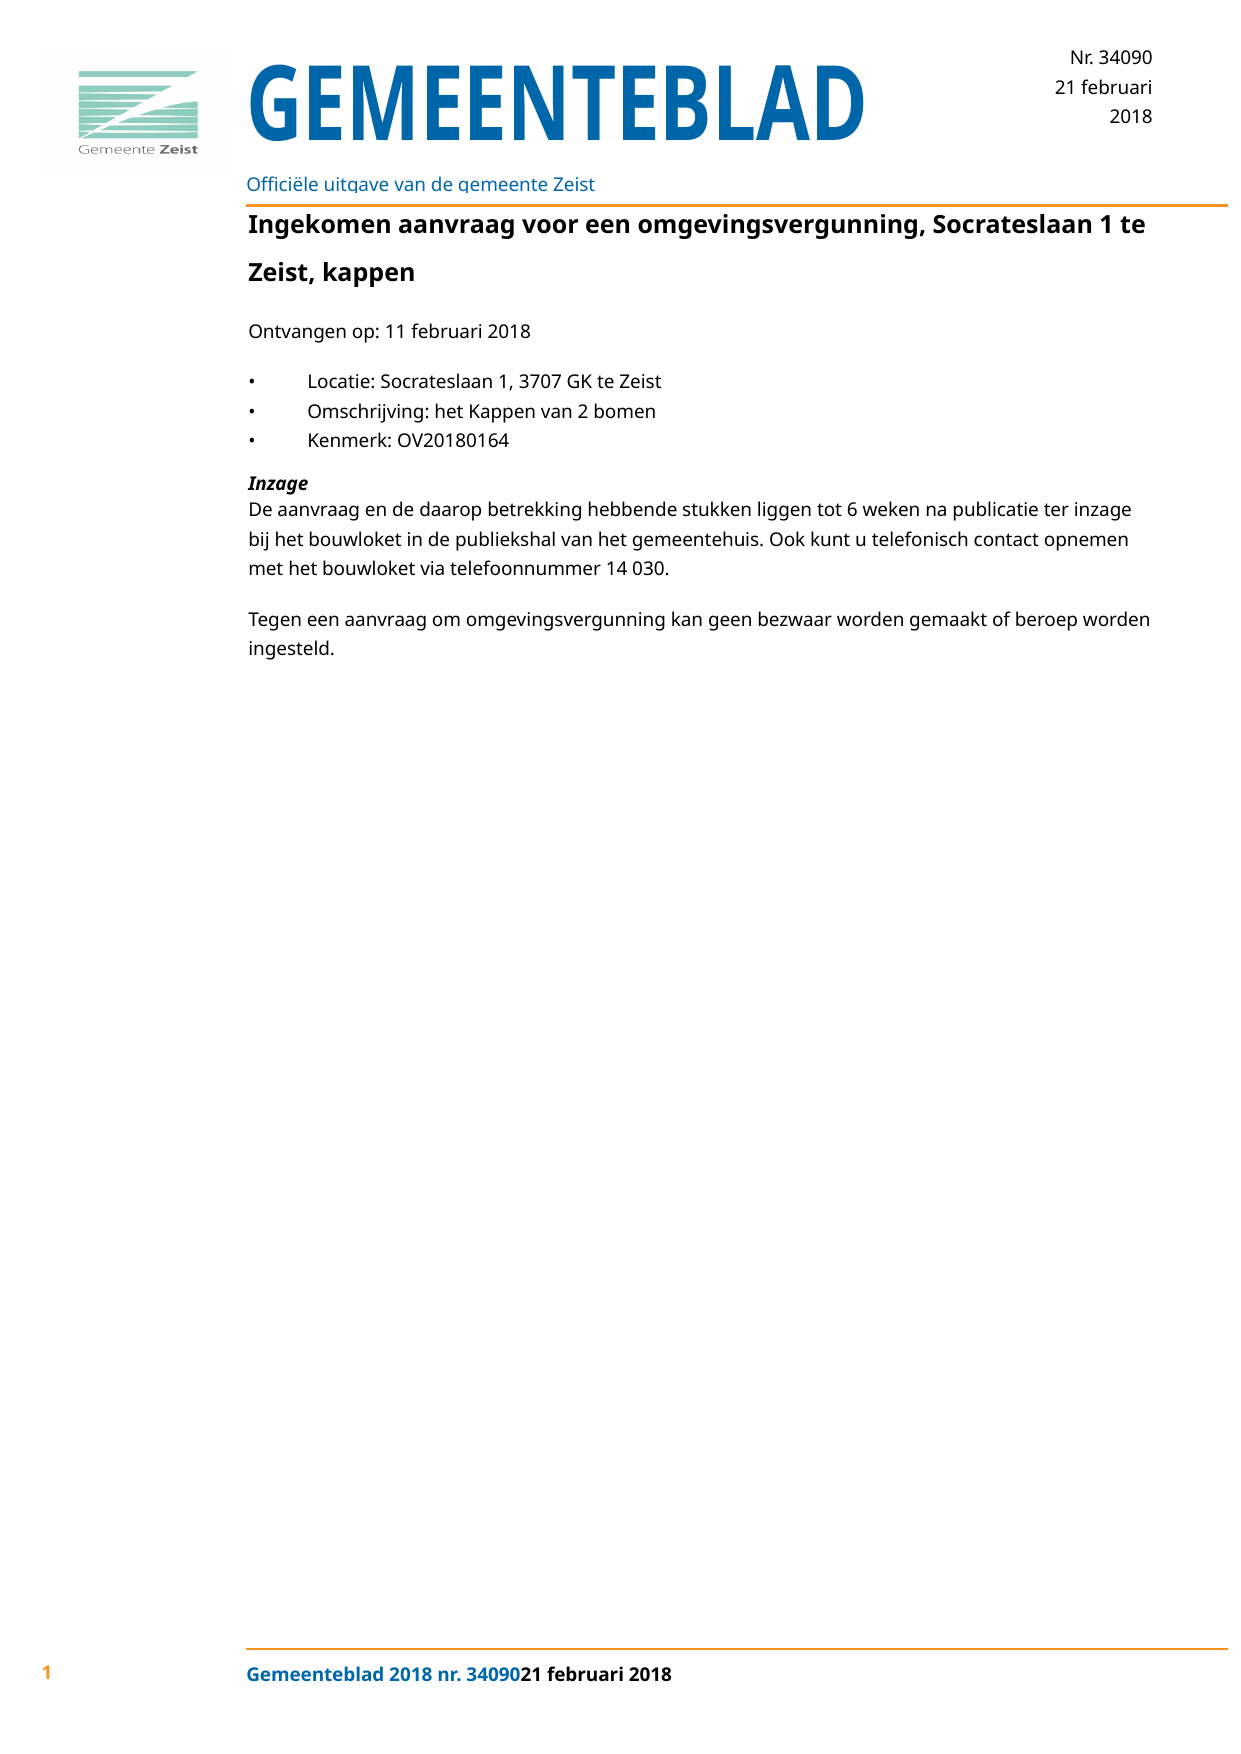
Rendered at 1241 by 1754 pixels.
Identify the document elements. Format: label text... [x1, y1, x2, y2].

text Inzage [248, 471, 1152, 496]
text Ontvangen op: 11 februari 2018 [248, 318, 1152, 344]
picture [41, 47, 231, 172]
list Kenmerk: OV20180164 [248, 427, 1152, 453]
list Omschrijving: het Kappen van 2 bomen [248, 398, 1152, 424]
text Ingekomen aanvraag voor een omgevingsvergunning, Socrateslaan 1 te Zeist, kappen [248, 207, 1152, 288]
list Locatie: Socrateslaan 1, 3707 GK te Zeist [248, 368, 1152, 394]
text Tegen een aanvraag om omgevingsvergunning kan geen bezwaar worden gemaakt of beroep worden ingesteld. [248, 606, 1152, 661]
text De aanvraag en de daarop betrekking hebbende stukken liggen tot 6 weken na publicatie ter inzage bij het bouwloket in de publiekshal van het gemeentehuis. Ook kunt u telefonisch contact opnemen met het bouwloket via telefoonnummer 14 030. [248, 496, 1152, 581]
